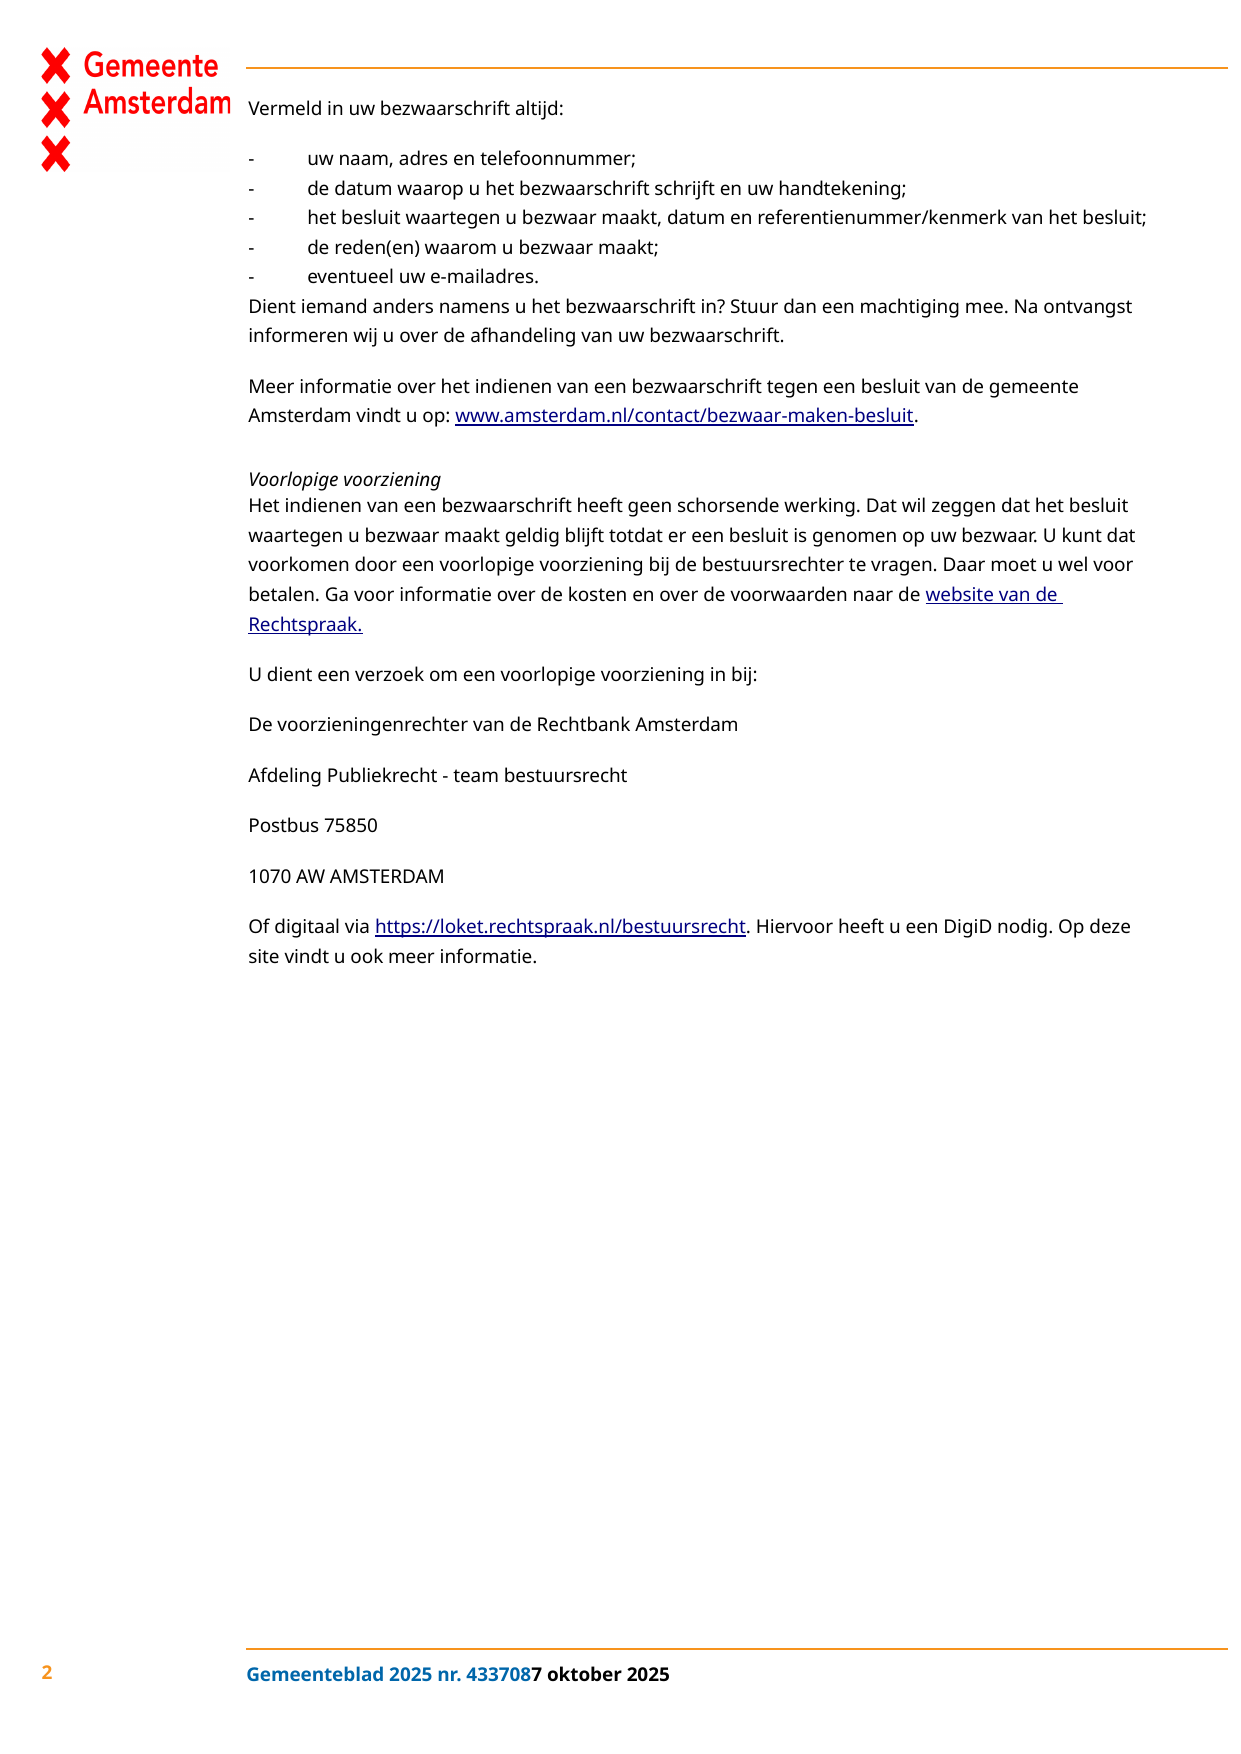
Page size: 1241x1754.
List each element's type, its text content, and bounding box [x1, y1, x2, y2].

text Voorlopige voorziening [248, 467, 1152, 492]
text Dient iemand anders namens u het bezwaarschrift in? Stuur dan een machtiging mee. Na ontvangst informeren wij u over de afhandeling van uw bezwaarschrift. [248, 293, 1152, 348]
list het besluit waartegen u bezwaar maakt, datum en referentienummer/kenmerk van het besluit; [248, 204, 1152, 230]
text Vermeld in uw bezwaarschrift altijd: [248, 95, 1152, 121]
list uw naam, adres en telefoonnummer; [248, 145, 1152, 171]
list de reden(en) waarom u bezwaar maakt; [248, 234, 1152, 260]
text Afdeling Publiekrecht - team bestuursrecht [248, 762, 1152, 788]
text Het indienen van een bezwaarschrift heeft geen schorsende werking. Dat wil zeggen dat het besluit waartegen u bezwaar maakt geldig blijft totdat er een besluit is genomen op uw bezwaar. U kunt dat voorkomen door een voorlopige voorziening bij de bestuursrechter te vragen. Daar moet u wel voor betalen. Ga voor informatie over de kosten en over de voorwaarden naar de website van de Rechtspraak. [248, 492, 1152, 636]
text Of digitaal via https://loket.rechtspraak.nl/bestuursrecht. Hiervoor heeft u een DigiD nodig. Op deze site vindt u ook meer informatie. [248, 913, 1152, 968]
text De voorzieningenrechter van de Rechtbank Amsterdam [248, 712, 1152, 737]
list eventueel uw e-mailadres. [248, 263, 1152, 289]
list de datum waarop u het bezwaarschrift schrijft en uw handtekening; [248, 175, 1152, 201]
text Meer informatie over het indienen van een bezwaarschrift tegen een besluit van de gemeente Amsterdam vindt u op: www.amsterdam.nl/contact/bezwaar-maken-besluit. [248, 373, 1152, 428]
text 1070 AW AMSTERDAM [248, 863, 1152, 888]
text U dient een verzoek om een voorlopige voorziening in bij: [248, 661, 1152, 687]
picture [41, 47, 231, 172]
text Postbus 75850 [248, 812, 1152, 838]
